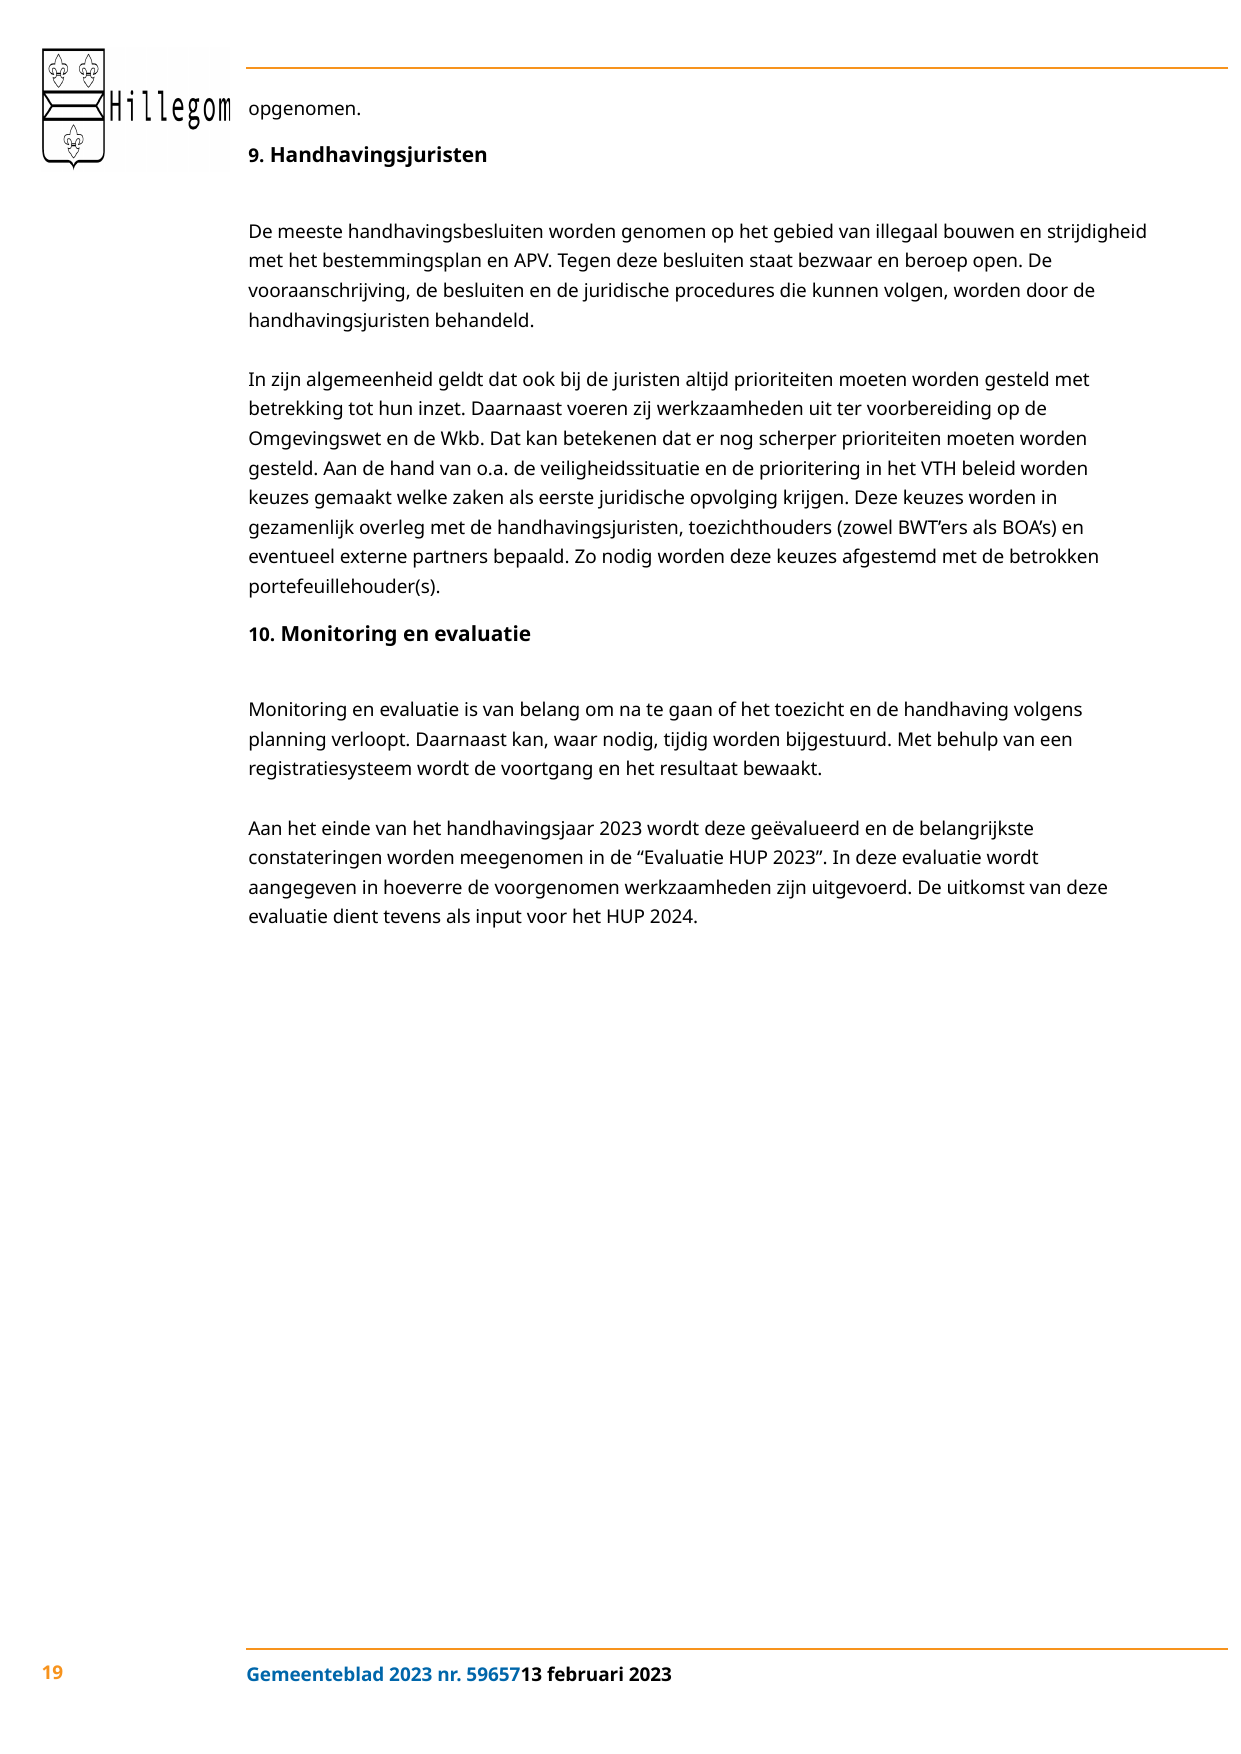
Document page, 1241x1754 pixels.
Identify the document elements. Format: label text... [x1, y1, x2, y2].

text In zijn algemeenheid geldt dat ook bij de juristen altijd prioriteiten moeten worden gesteld met betrekking tot hun inzet. Daarnaast voeren zij werkzaamheden uit ter voorbereiding op de Omgevingswet en de Wkb. Dat kan betekenen dat er nog scherper prioriteiten moeten worden gesteld. Aan de hand van o.a. de veiligheidssituatie en de prioritering in het VTH beleid worden keuzes gemaakt welke zaken als eerste juridische opvolging krijgen. Deze keuzes worden in gezamenlijk overleg met de handhavingsjuristen, toezichthouders (zowel BWT’ers als BOA’s) en eventueel externe partners bepaald. Zo nodig worden deze keuzes afgestemd met de betrokken portefeuillehouder(s). [248, 366, 1152, 599]
text 9. Handhavingsjuristen [248, 140, 1152, 169]
text De meeste handhavingsbesluiten worden genomen op het gebied van illegaal bouwen en strijdigheid met het bestemmingsplan en APV. Tegen deze besluiten staat bezwaar en beroep open. De vooraanschrijving, de besluiten en de juridische procedures die kunnen volgen, worden door de handhavingsjuristen behandeld. [248, 218, 1152, 333]
text 10. Monitoring en evaluatie [248, 619, 1152, 647]
text opgenomen. [248, 95, 1152, 121]
picture [41, 47, 231, 172]
text Monitoring en evaluatie is van belang om na te gaan of het toezicht en de handhaving volgens planning verloopt. Daarnaast kan, waar nodig, tijdig worden bijgestuurd. Met behulp van een registratiesysteem wordt de voortgang en het resultaat bewaakt. [248, 696, 1152, 781]
text Aan het einde van het handhavingsjaar 2023 wordt deze geëvalueerd en de belangrijkste constateringen worden meegenomen in de “Evaluatie HUP 2023”. In deze evaluatie wordt aangegeven in hoeverre de voorgenomen werkzaamheden zijn uitgevoerd. De uitkomst van deze evaluatie dient tevens als input voor het HUP 2024. [248, 815, 1152, 929]
